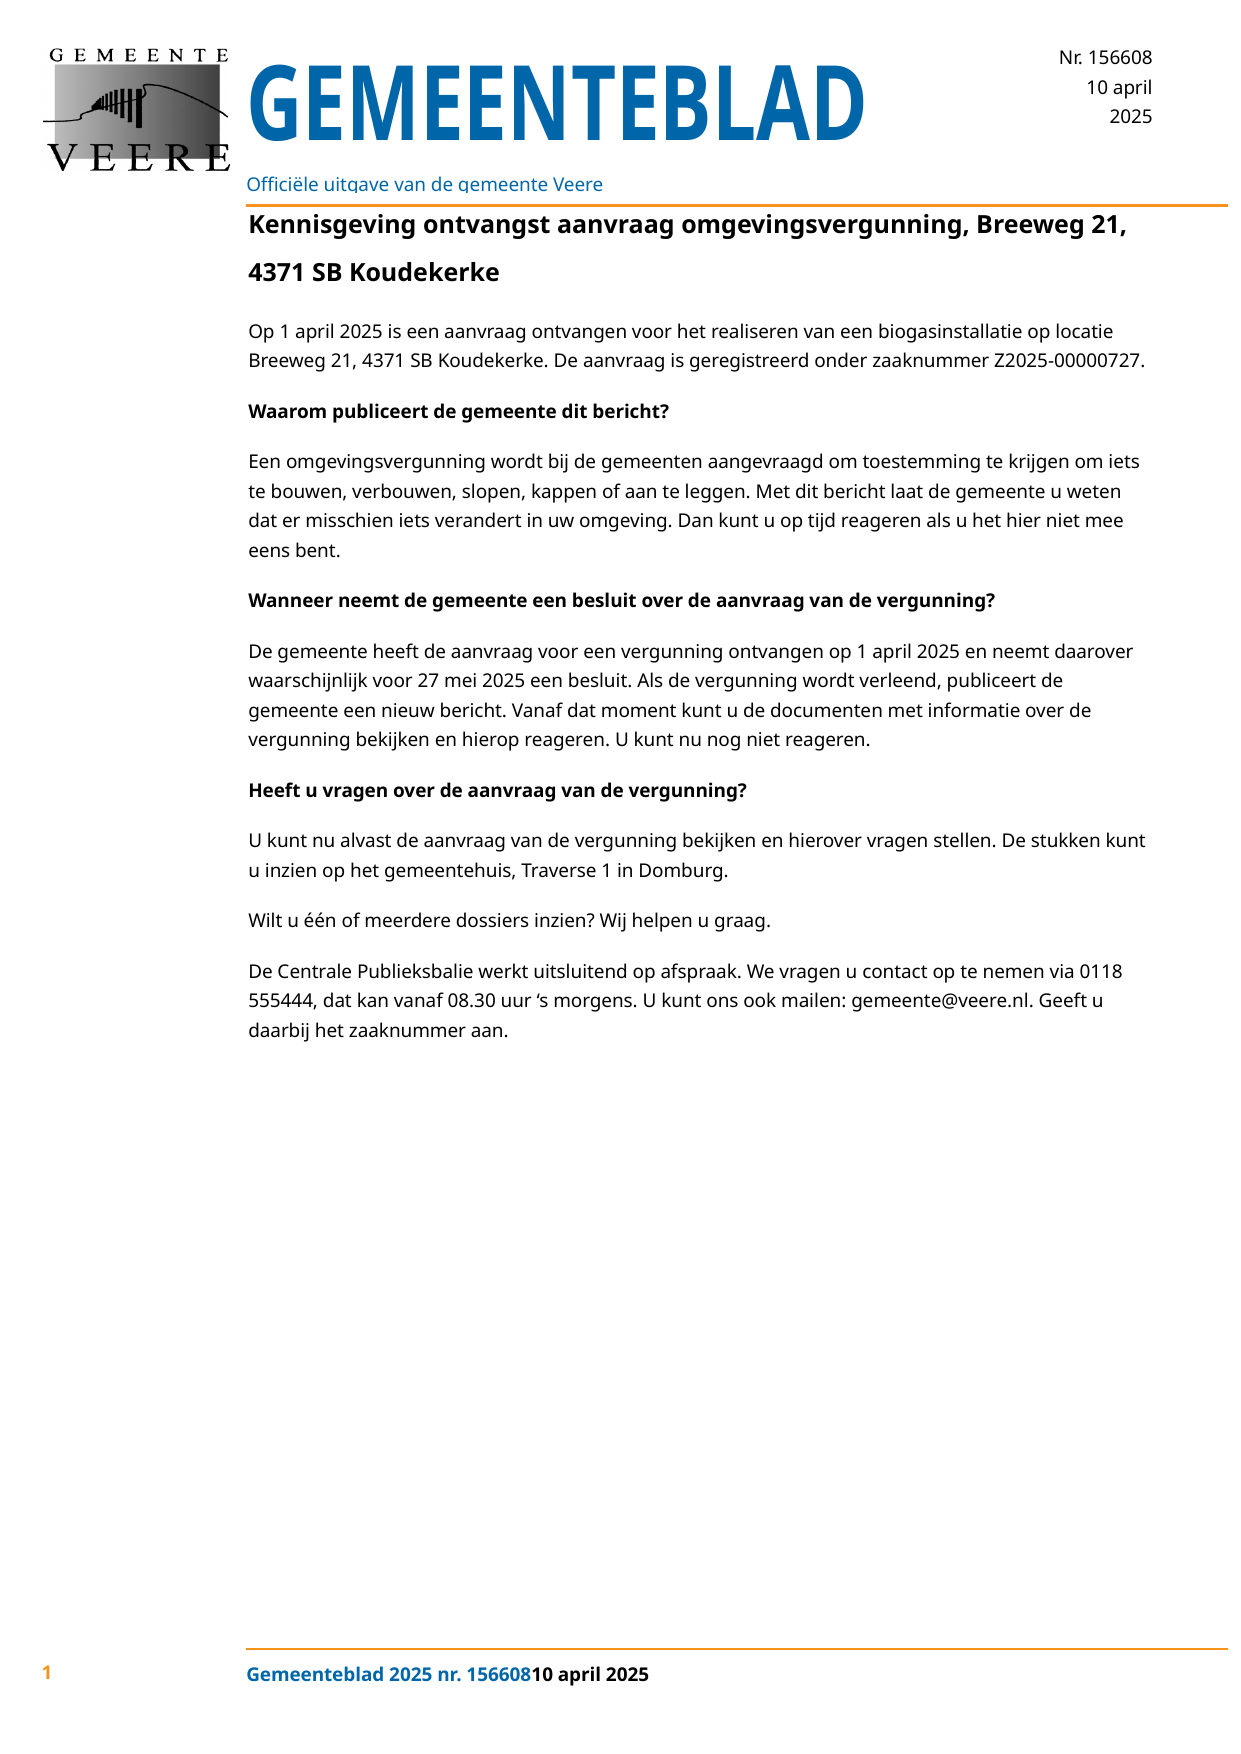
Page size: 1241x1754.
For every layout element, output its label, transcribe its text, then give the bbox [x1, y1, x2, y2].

text Op 1 april 2025 is een aanvraag ontvangen voor het realiseren van een biogasinstallatie op locatie Breeweg 21, 4371 SB Koudekerke. De aanvraag is geregistreerd onder zaaknummer Z2025-00000727. [248, 318, 1152, 373]
text Heeft u vragen over de aanvraag van de vergunning? [248, 777, 1152, 803]
text Waarom publiceert de gemeente dit bericht? [248, 398, 1152, 424]
text U kunt nu alvast de aanvraag van de vergunning bekijken en hierover vragen stellen. De stukken kunt u inzien op het gemeentehuis, Traverse 1 in Domburg. [248, 827, 1152, 883]
text Wilt u één of meerdere dossiers inzien? Wij helpen u graag. [248, 907, 1152, 933]
picture [41, 47, 231, 172]
text Wanneer neemt de gemeente een besluit over de aanvraag van de vergunning? [248, 587, 1152, 613]
text Kennisgeving ontvangst aanvraag omgevingsvergunning, Breeweg 21, 4371 SB Koudekerke [248, 207, 1152, 288]
text De gemeente heeft de aanvraag voor een vergunning ontvangen op 1 april 2025 en neemt daarover waarschijnlijk voor 27 mei 2025 een besluit. Als de vergunning wordt verleend, publiceert de gemeente een nieuw bericht. Vanaf dat moment kunt u de documenten met informatie over de vergunning bekijken en hierop reageren. U kunt nu nog niet reageren. [248, 638, 1152, 752]
text De Centrale Publieksbalie werkt uitsluitend op afspraak. We vragen u contact op te nemen via 0118 555444, dat kan vanaf 08.30 uur ‘s morgens. U kunt ons ook mailen: gemeente@veere.nl. Geeft u daarbij het zaaknummer aan. [248, 958, 1152, 1043]
text Een omgevingsvergunning wordt bij de gemeenten aangevraagd om toestemming te krijgen om iets te bouwen, verbouwen, slopen, kappen of aan te leggen. Met dit bericht laat de gemeente u weten dat er misschien iets verandert in uw omgeving. Dan kunt u op tijd reageren als u het hier niet mee eens bent. [248, 448, 1152, 563]
